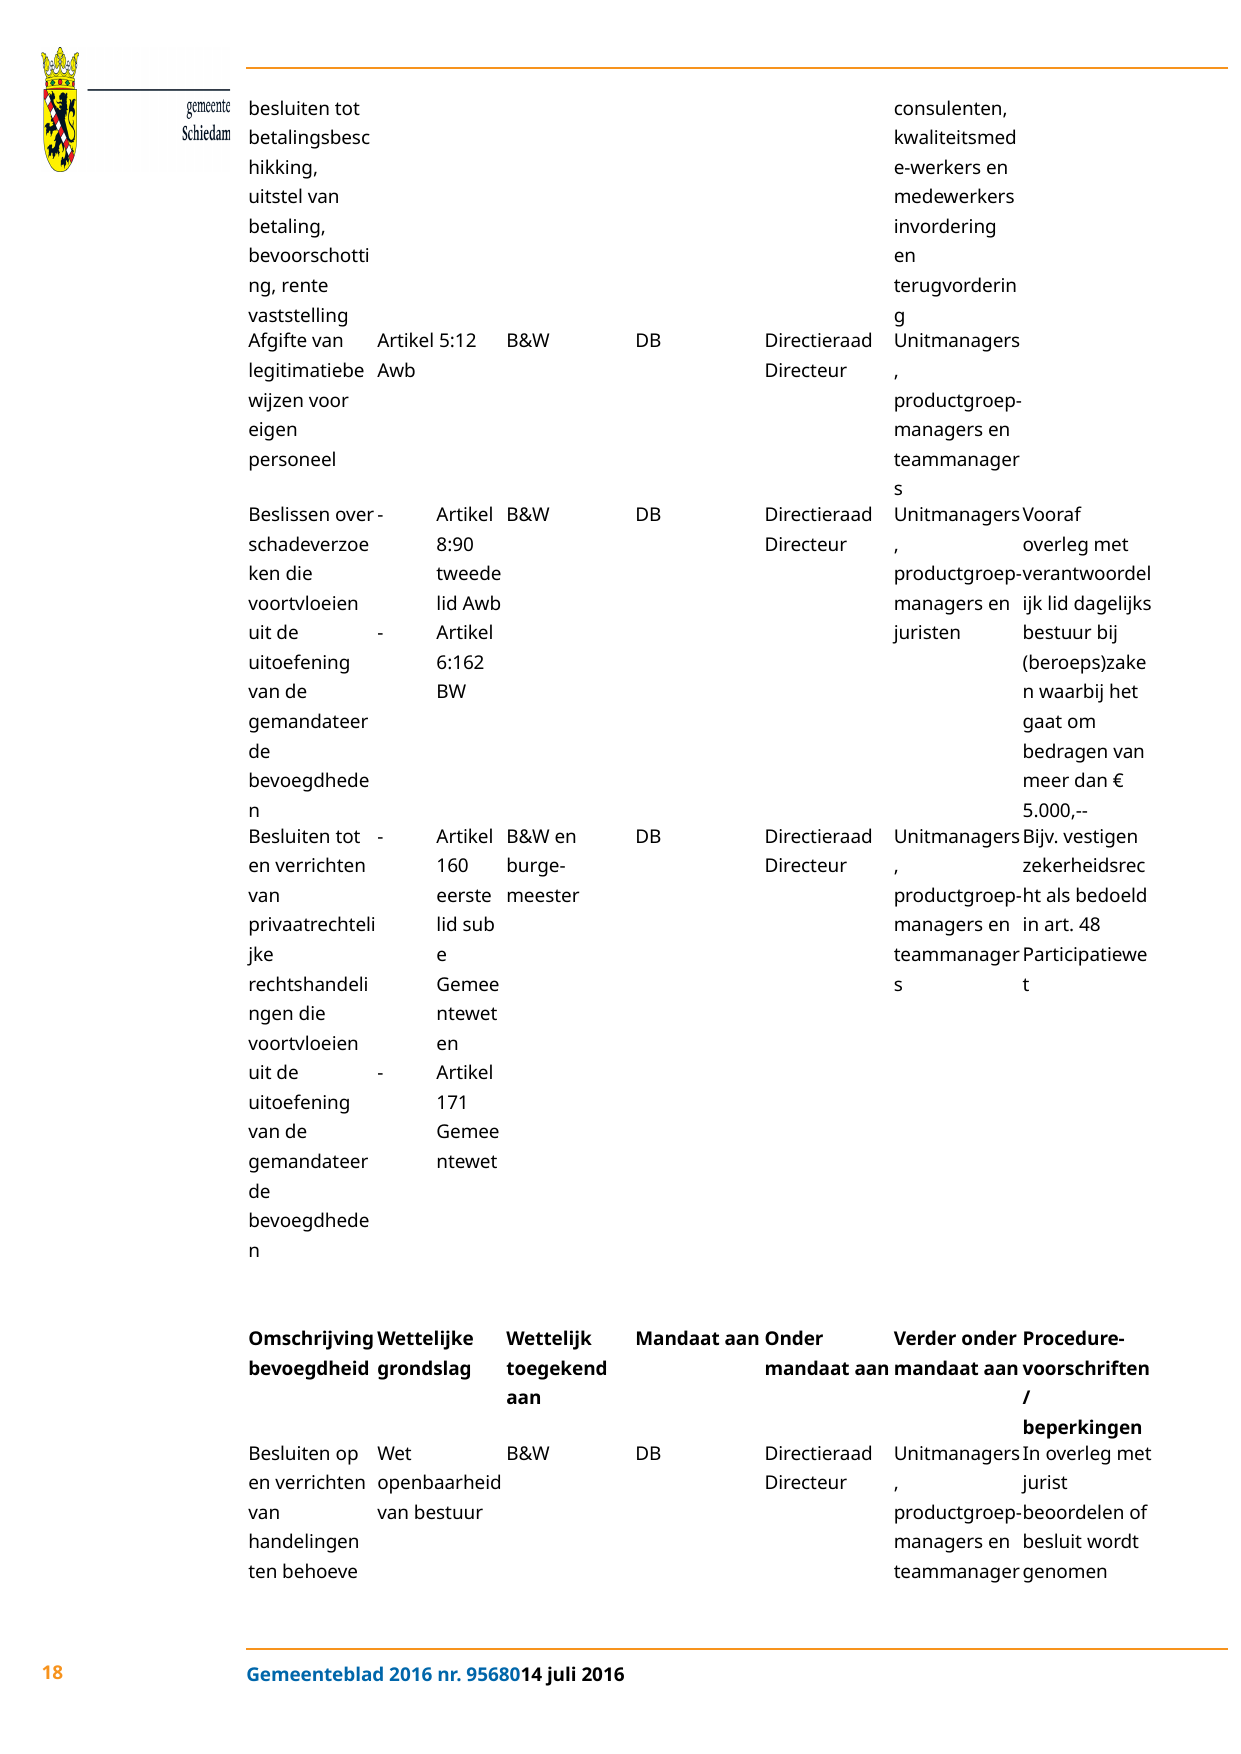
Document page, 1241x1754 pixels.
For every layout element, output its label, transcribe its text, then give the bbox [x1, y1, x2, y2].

table_cell Unitmanagers, productgroep-managers en juristen [894, 501, 1022, 823]
table_cell Directieraad Directeur [764, 823, 893, 1263]
table_cell B&W [506, 501, 635, 823]
table_cell Directieraad Directeur [764, 328, 893, 501]
table_header Procedure- voorschriften/ beperkingen [1023, 1325, 1152, 1440]
table_cell DB [635, 823, 764, 1263]
table_cell Directieraad Directeur [764, 501, 893, 823]
table_cell Besluiten tot en verrichten van privaatrechtelijke rechtshandelingen die voortvloeien uit de uitoefening van de gemandateerde bevoegdheden [248, 823, 377, 1263]
table_cell Unitmanagers, productgroep-managers en teammanager [894, 1440, 1022, 1584]
table_cell DB [635, 501, 764, 823]
table_cell [764, 95, 893, 328]
table_cell In overleg met jurist beoordelen of besluit wordt genomen [1023, 1440, 1152, 1584]
table_cell Artikel 160 eerste lid sub e Gemeentewet en Artikel 171 Gemeentewet [377, 823, 506, 1263]
table_cell [1023, 328, 1152, 501]
table_header Wettelijke grondslag [377, 1325, 506, 1440]
table_header Mandaat aan [635, 1325, 764, 1440]
table_cell [377, 95, 506, 328]
table_header Onder mandaat aan [764, 1325, 893, 1440]
table_header Wettelijk toegekend aan [506, 1325, 635, 1440]
table_cell Unitmanagers, productgroep-managers en teammanagers [894, 328, 1022, 501]
table_cell [1023, 95, 1152, 328]
table_header Verder onder mandaat aan [894, 1325, 1022, 1440]
table_cell [506, 95, 635, 328]
table_cell besluiten tot betalingsbeschikking, uitstel van betaling, bevoorschotting, rente vaststelling [248, 95, 377, 328]
table_cell B&W [506, 328, 635, 501]
table_cell B&W en burge-meester [506, 823, 635, 1263]
table_cell Wet openbaarheid van bestuur [377, 1440, 506, 1584]
table_cell Artikel 8:90 tweede lid Awb Artikel 6:162 BW [377, 501, 506, 823]
table_cell Artikel 5:12 Awb [377, 328, 506, 501]
table_cell Unitmanagers, productgroep-managers en teammanagers [894, 823, 1022, 1263]
table_cell consulenten, kwaliteitsmede-werkers en medewerkers invordering en terugvordering [894, 95, 1022, 328]
table_cell DB [635, 328, 764, 501]
table_cell Vooraf overleg met verantwoordelijk lid dagelijks bestuur bij (beroeps)zaken waarbij het gaat om bedragen van meer dan € 5.000,-- [1023, 501, 1152, 823]
table_cell DB [635, 1440, 764, 1584]
table_cell Besluiten op en verrichten van handelingen ten behoeve [248, 1440, 377, 1584]
table_cell Afgifte van legitimatiebewijzen voor eigen personeel [248, 328, 377, 501]
table_cell Bijv. vestigen zekerheidsrecht als bedoeld in art. 48 Participatiewet [1023, 823, 1152, 1263]
table_cell B&W [506, 1440, 635, 1584]
table_cell Directieraad Directeur [764, 1440, 893, 1584]
picture [41, 47, 231, 172]
table_cell Beslissen over schadeverzoeken die voortvloeien uit de uitoefening van de gemandateerde bevoegdheden [248, 501, 377, 823]
table_cell [635, 95, 764, 328]
table_header Omschrijving bevoegdheid [248, 1325, 377, 1440]
